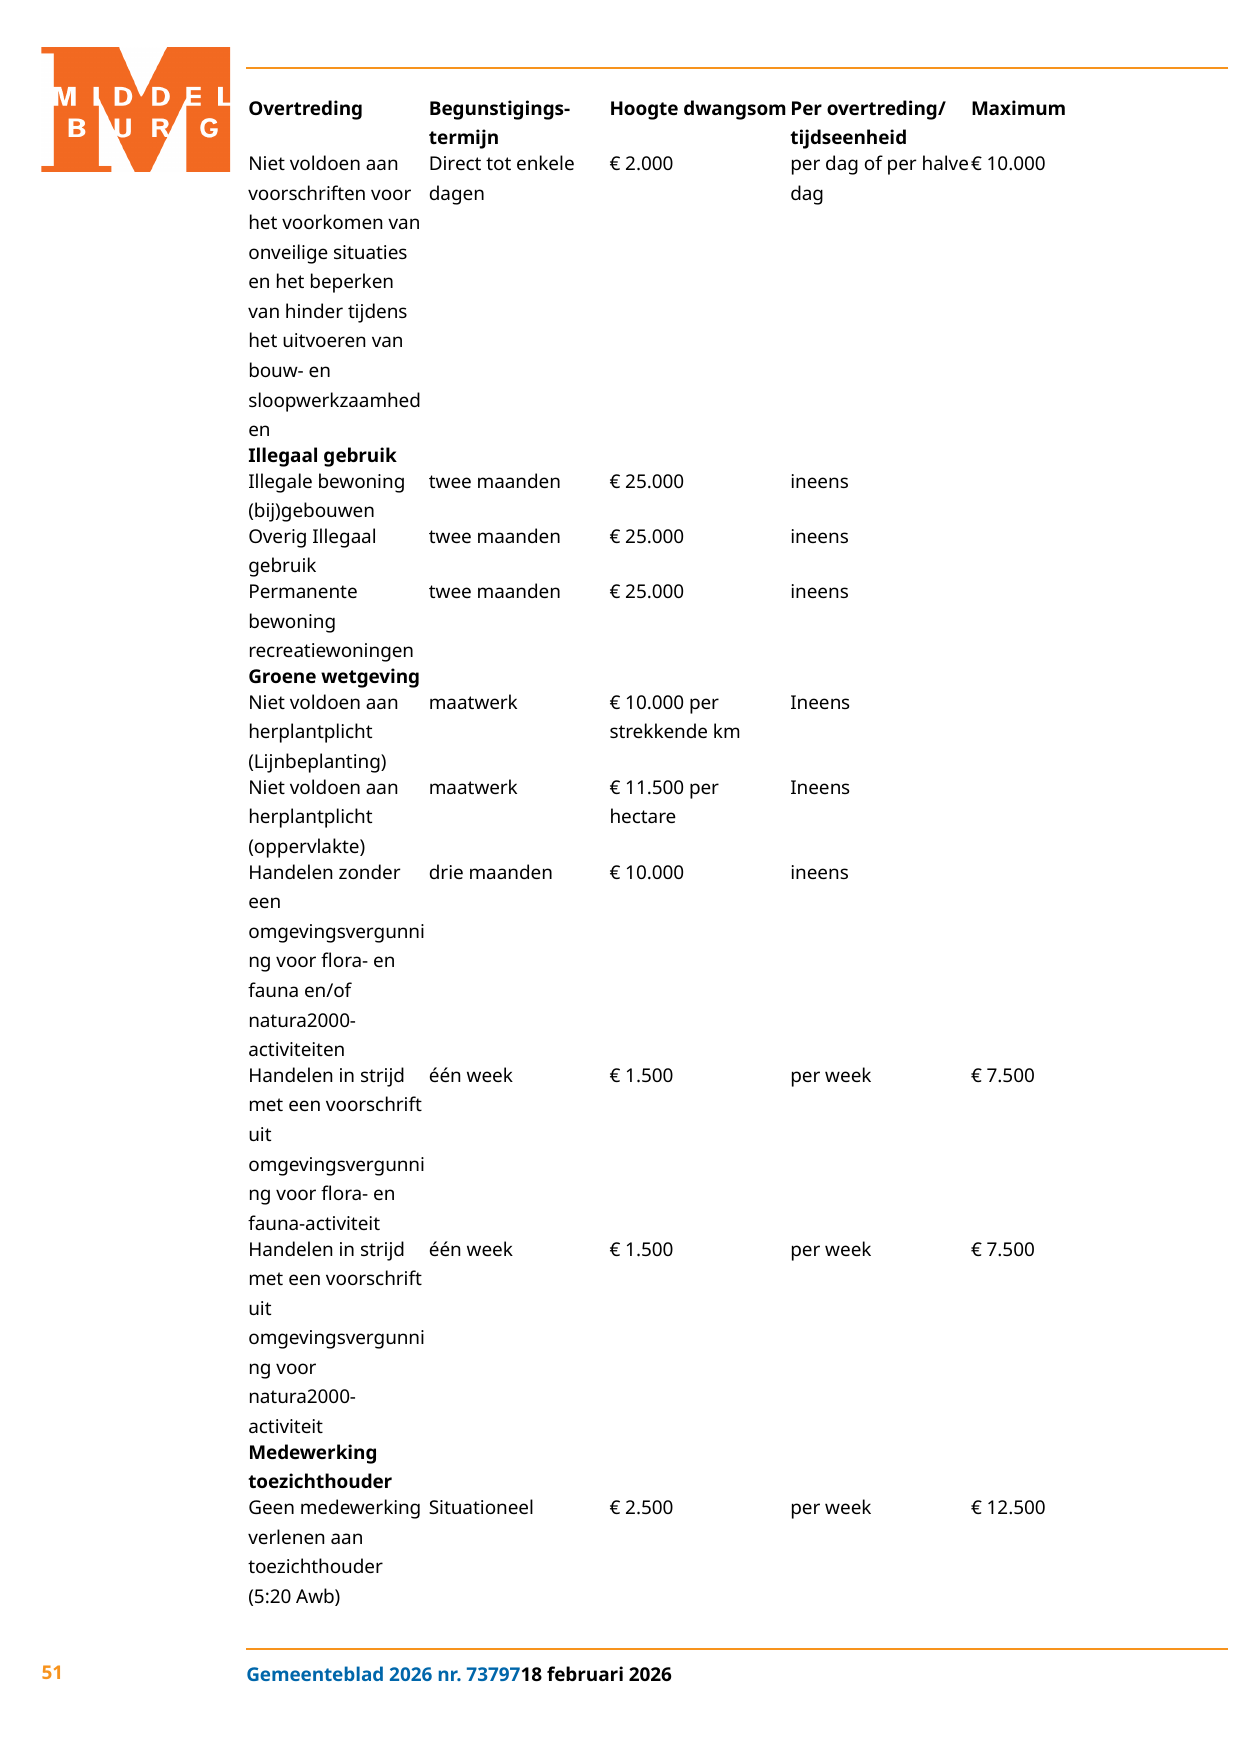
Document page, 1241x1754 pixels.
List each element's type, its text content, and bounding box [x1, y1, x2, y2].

table_cell [790, 442, 971, 468]
table_cell per dag of per halve dag [790, 150, 971, 442]
table_header Overtreding [248, 95, 429, 150]
table_header Maximum [971, 95, 1152, 150]
table_cell [971, 442, 1152, 468]
table_cell Groene wetgeving [248, 663, 429, 689]
table_header Per overtreding/ tijdseenheid [790, 95, 971, 150]
table_cell € 25.000 [609, 468, 790, 523]
picture [41, 47, 231, 172]
table_cell Niet voldoen aan herplantplicht (oppervlakte) [248, 774, 429, 859]
table_cell per week [790, 1062, 971, 1236]
table_cell [971, 859, 1152, 1062]
table_cell € 25.000 [609, 579, 790, 663]
table_cell Illegale bewoning (bij)gebouwen [248, 468, 429, 523]
table_cell [971, 468, 1152, 523]
table_cell ineens [790, 468, 971, 523]
table_cell [609, 1439, 790, 1494]
table_header Begunstigings-termijn [429, 95, 609, 150]
table_cell € 10.000 [971, 150, 1152, 442]
table_cell € 11.500 per hectare [609, 774, 790, 859]
table_header Hoogte dwangsom [609, 95, 790, 150]
table_cell ineens [790, 859, 971, 1062]
table_cell Handelen in strijd met een voorschrift uit omgevingsvergunning voor flora- en fauna-activiteit [248, 1062, 429, 1236]
table_cell € 1.500 [609, 1236, 790, 1439]
table_cell Overig Illegaal gebruik [248, 523, 429, 578]
table_cell [790, 663, 971, 689]
table_cell € 1.500 [609, 1062, 790, 1236]
table_cell Permanente bewoning recreatiewoningen [248, 579, 429, 663]
table_cell Geen medewerking verlenen aan toezichthouder (5:20 Awb) [248, 1494, 429, 1609]
table_cell twee maanden [429, 468, 609, 523]
table_cell € 10.000 [609, 859, 790, 1062]
table_cell [971, 579, 1152, 663]
table_cell € 25.000 [609, 523, 790, 578]
table_cell Handelen in strijd met een voorschrift uit omgevingsvergunning voor natura2000-activiteit [248, 1236, 429, 1439]
table_cell [971, 663, 1152, 689]
table_cell ineens [790, 579, 971, 663]
table_cell maatwerk [429, 689, 609, 774]
table_cell € 12.500 [971, 1494, 1152, 1609]
table_cell € 7.500 [971, 1062, 1152, 1236]
table_cell Direct tot enkele dagen [429, 150, 609, 442]
table_cell Ineens [790, 689, 971, 774]
table_cell Medewerking toezichthouder [248, 1439, 429, 1494]
table_cell per week [790, 1494, 971, 1609]
table_cell één week [429, 1236, 609, 1439]
table_cell Illegaal gebruik [248, 442, 429, 468]
table_cell € 2.000 [609, 150, 790, 442]
table_cell € 7.500 [971, 1236, 1152, 1439]
table_cell € 2.500 [609, 1494, 790, 1609]
table_cell [429, 442, 609, 468]
table_cell [609, 663, 790, 689]
table_cell Handelen zonder een omgevingsvergunning voor flora- en fauna en/of natura2000-activiteiten [248, 859, 429, 1062]
table_cell ineens [790, 523, 971, 578]
table_cell [790, 1439, 971, 1494]
table_cell [429, 1439, 609, 1494]
table_cell [429, 663, 609, 689]
table_cell Niet voldoen aan herplantplicht (Lijnbeplanting) [248, 689, 429, 774]
table_cell [971, 689, 1152, 774]
table_cell [971, 774, 1152, 859]
table_cell Ineens [790, 774, 971, 859]
table_cell drie maanden [429, 859, 609, 1062]
table_cell twee maanden [429, 523, 609, 578]
table_cell Niet voldoen aan voorschriften voor het voorkomen van onveilige situaties en het beperken van hinder tijdens het uitvoeren van bouw- en sloopwerkzaamheden [248, 150, 429, 442]
table_cell Situationeel [429, 1494, 609, 1609]
table_cell [971, 1439, 1152, 1494]
table_cell twee maanden [429, 579, 609, 663]
table_cell € 10.000 per strekkende km [609, 689, 790, 774]
table_cell één week [429, 1062, 609, 1236]
table_cell per week [790, 1236, 971, 1439]
table_cell [971, 523, 1152, 578]
table_cell [609, 442, 790, 468]
table_cell maatwerk [429, 774, 609, 859]
